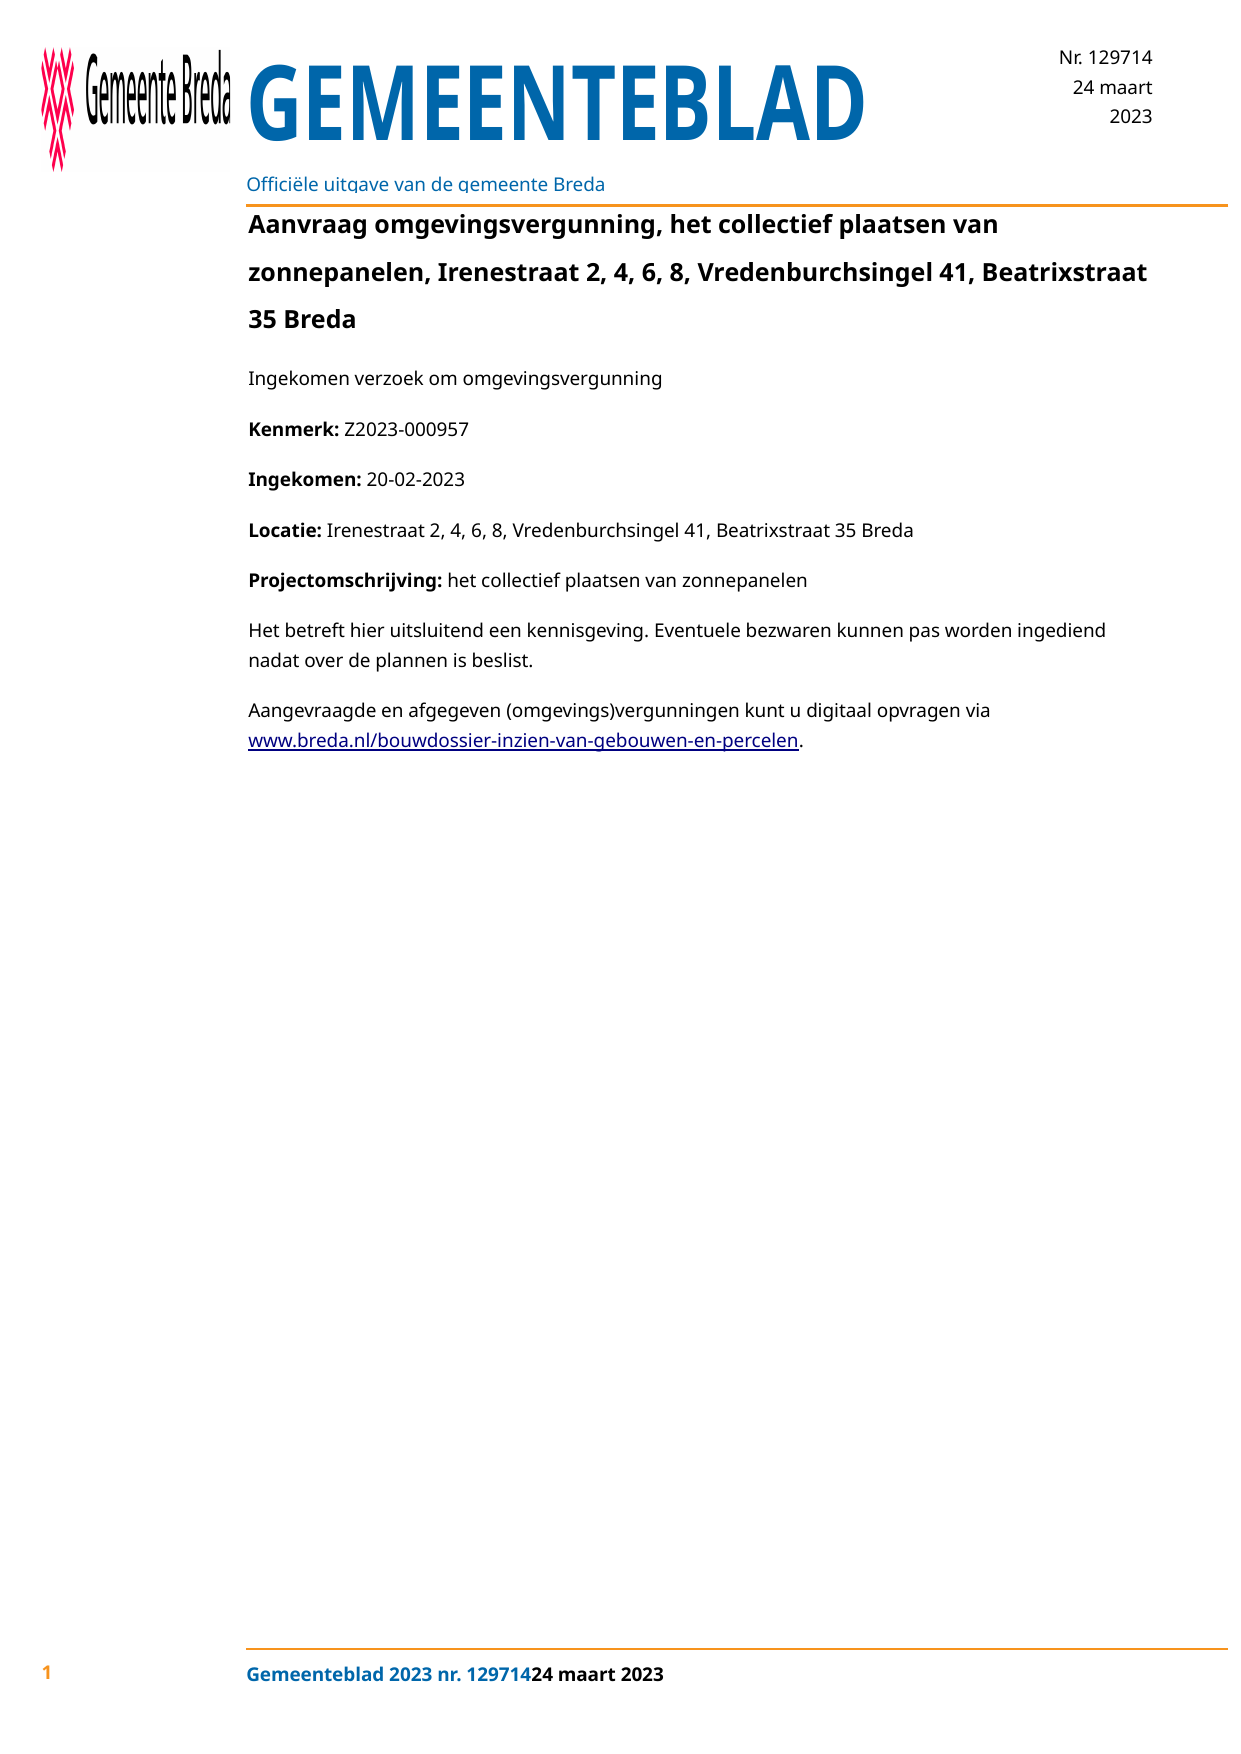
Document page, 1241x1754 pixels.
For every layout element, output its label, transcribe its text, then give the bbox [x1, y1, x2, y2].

text Kenmerk: Z2023-000957 [248, 416, 1152, 442]
text Projectomschrijving: het collectief plaatsen van zonnepanelen [248, 567, 1152, 593]
text Aangevraagde en afgegeven (omgevings)vergunningen kunt u digitaal opvragen via www.breda.nl/bouwdossier-inzien-van-gebouwen-en-percelen. [248, 698, 1152, 753]
text Locatie: Irenestraat 2, 4, 6, 8, Vredenburchsingel 41, Beatrixstraat 35 Breda [248, 517, 1152, 542]
picture [41, 47, 231, 172]
text Het betreft hier uitsluitend een kennisgeving. Eventuele bezwaren kunnen pas worden ingediend nadat over de plannen is beslist. [248, 618, 1152, 673]
text Ingekomen verzoek om omgevingsvergunning [248, 366, 1152, 391]
text Ingekomen: 20-02-2023 [248, 466, 1152, 492]
text Aanvraag omgevingsvergunning, het collectief plaatsen van zonnepanelen, Irenestraat 2, 4, 6, 8, Vredenburchsingel 41, Beatrixstraat 35 Breda [248, 207, 1152, 336]
